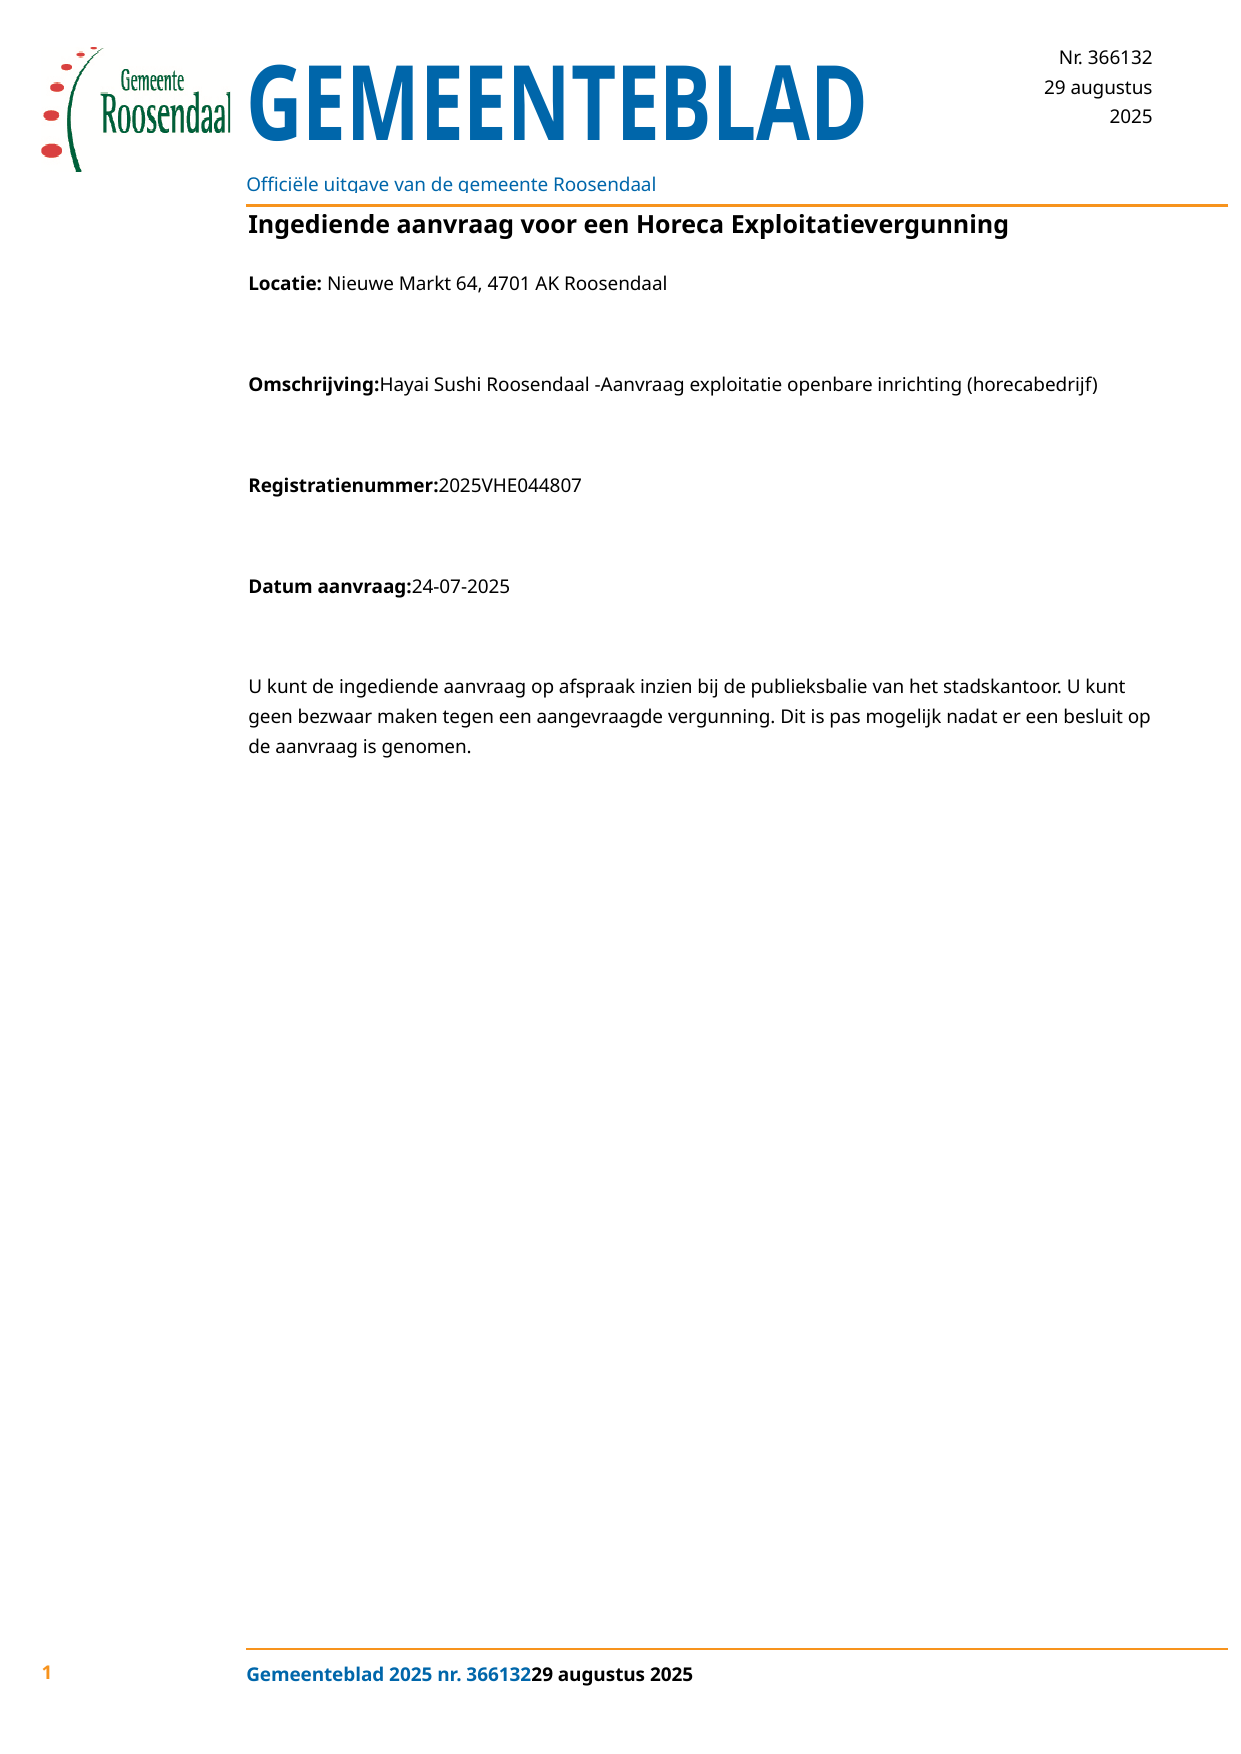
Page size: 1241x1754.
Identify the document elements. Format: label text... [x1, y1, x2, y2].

text Datum aanvraag:24-07-2025 [248, 573, 1152, 598]
text Locatie: Nieuwe Markt 64, 4701 AK Roosendaal [248, 270, 1152, 296]
text U kunt de ingediende aanvraag op afspraak inzien bij de publieksbalie van het stadskantoor. U kunt geen bezwaar maken tegen een aangevraagde vergunning. Dit is pas mogelijk nadat er een besluit op de aanvraag is genomen. [248, 674, 1152, 758]
text Ingediende aanvraag voor een Horeca Exploitatievergunning [248, 207, 1152, 241]
text Registratienummer:2025VHE044807 [248, 472, 1152, 498]
text Omschrijving:Hayai Sushi Roosendaal -Aanvraag exploitatie openbare inrichting (horecabedrijf) [248, 371, 1152, 397]
picture [41, 47, 231, 172]
